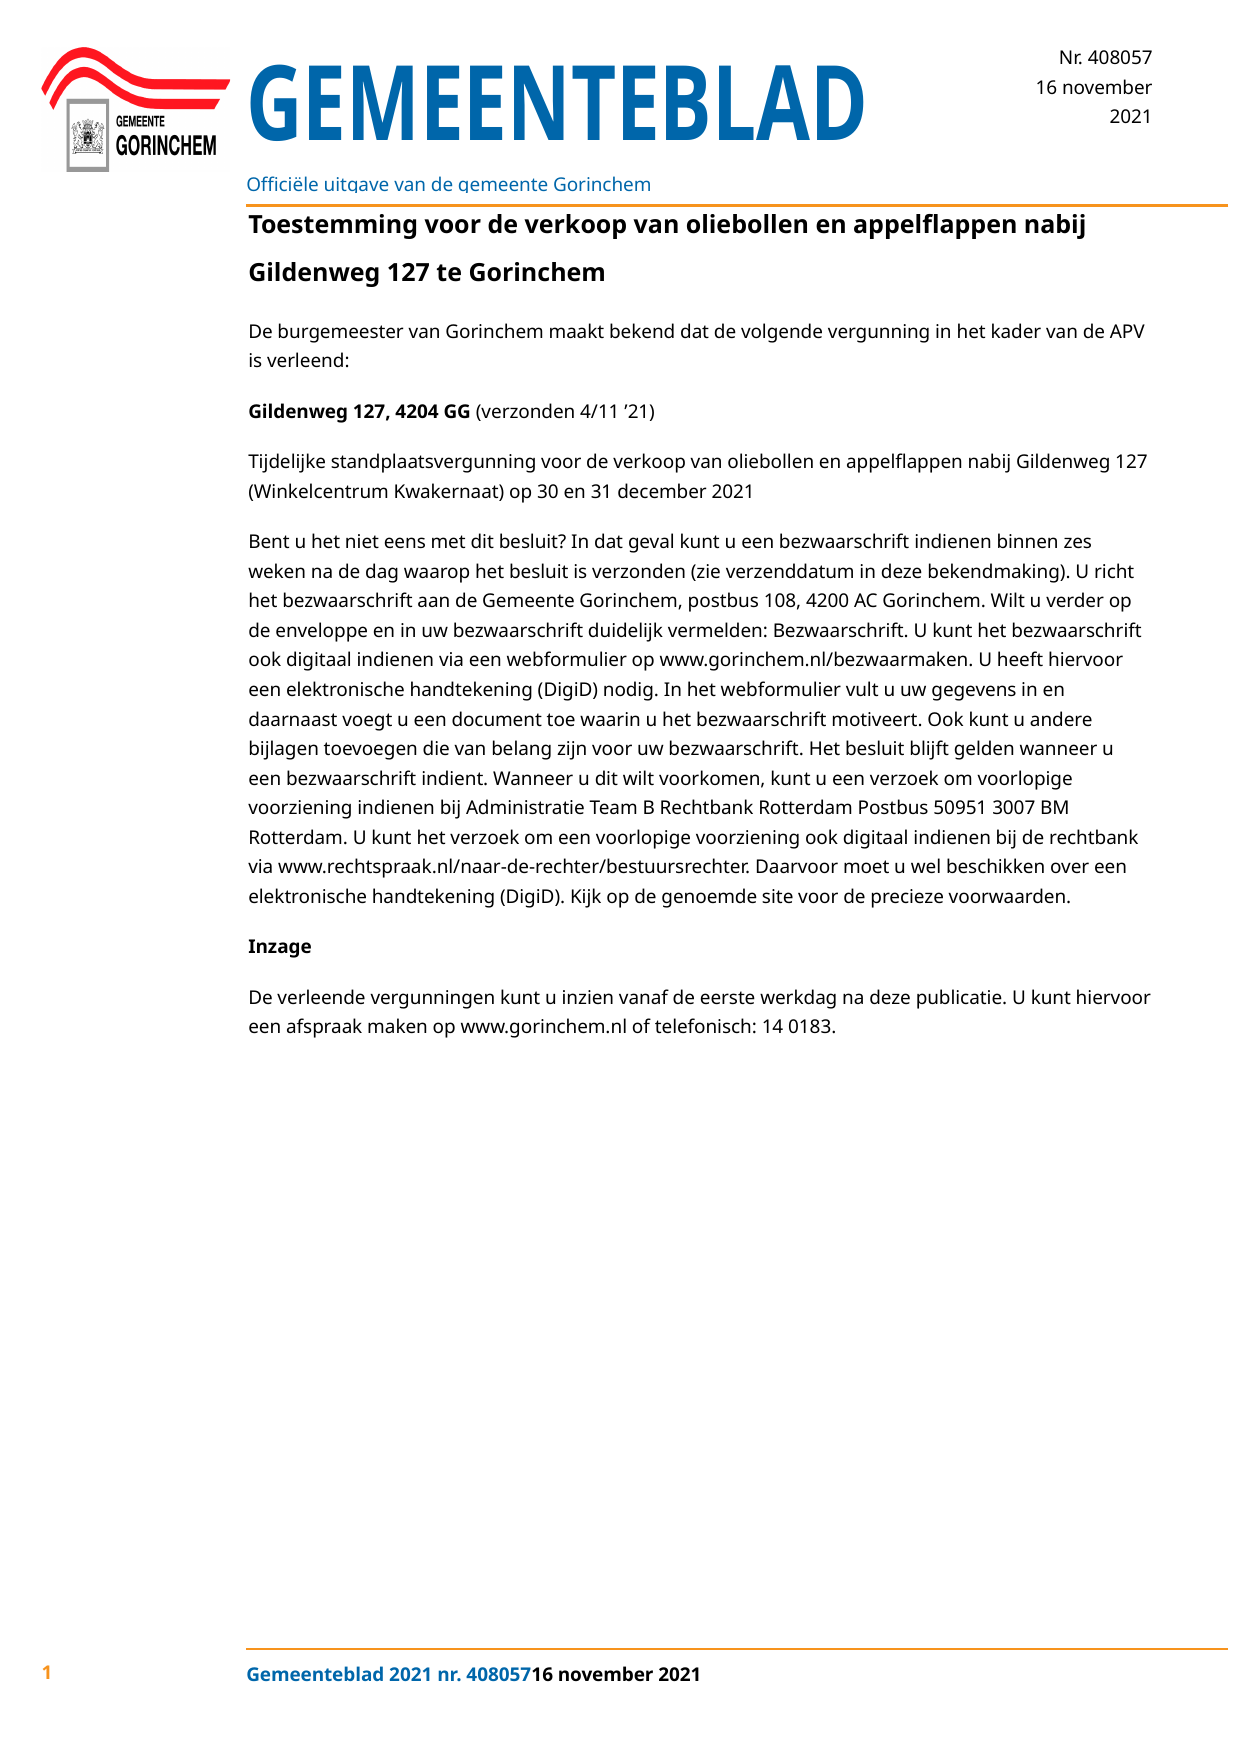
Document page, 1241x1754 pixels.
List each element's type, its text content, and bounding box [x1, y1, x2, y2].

text Tijdelijke standplaatsvergunning voor de verkoop van oliebollen en appelflappen nabij Gildenweg 127 (Winkelcentrum Kwakernaat) op 30 en 31 december 2021 [248, 448, 1152, 504]
text De burgemeester van Gorinchem maakt bekend dat de volgende vergunning in het kader van de APV is verleend: [248, 318, 1152, 373]
text De verleende vergunningen kunt u inzien vanaf de eerste werkdag na deze publicatie. U kunt hiervoor een afspraak maken op www.gorinchem.nl of telefonisch: 14 0183. [248, 984, 1152, 1039]
text Bent u het niet eens met dit besluit? In dat geval kunt u een bezwaarschrift indienen binnen zes weken na de dag waarop het besluit is verzonden (zie verzenddatum in deze bekendmaking). U richt het bezwaarschrift aan de Gemeente Gorinchem, postbus 108, 4200 AC Gorinchem. Wilt u verder op de enveloppe en in uw bezwaarschrift duidelijk vermelden: Bezwaarschrift. U kunt het bezwaarschrift ook digitaal indienen via een webformulier op www.gorinchem.nl/bezwaarmaken. U heeft hiervoor een elektronische handtekening (DigiD) nodig. In het webformulier vult u uw gegevens in en daarnaast voegt u een document toe waarin u het bezwaarschrift motiveert. Ook kunt u andere bijlagen toevoegen die van belang zijn voor uw bezwaarschrift. Het besluit blijft gelden wanneer u een bezwaarschrift indient. Wanneer u dit wilt voorkomen, kunt u een verzoek om voorlopige voorziening indienen bij Administratie Team B Rechtbank Rotterdam Postbus 50951 3007 BM Rotterdam. U kunt het verzoek om een voorlopige voorziening ook digitaal indienen bij de rechtbank via www.rechtspraak.nl/naar-de-rechter/bestuursrechter. Daarvoor moet u wel beschikken over een elektronische handtekening (DigiD). Kijk op de genoemde site voor de precieze voorwaarden. [248, 528, 1152, 909]
text Toestemming voor de verkoop van oliebollen en appelflappen nabij Gildenweg 127 te Gorinchem [248, 207, 1152, 288]
text Inzage [248, 934, 1152, 959]
text Gildenweg 127, 4204 GG (verzonden 4/11 ’21) [248, 398, 1152, 424]
picture [41, 47, 231, 172]
